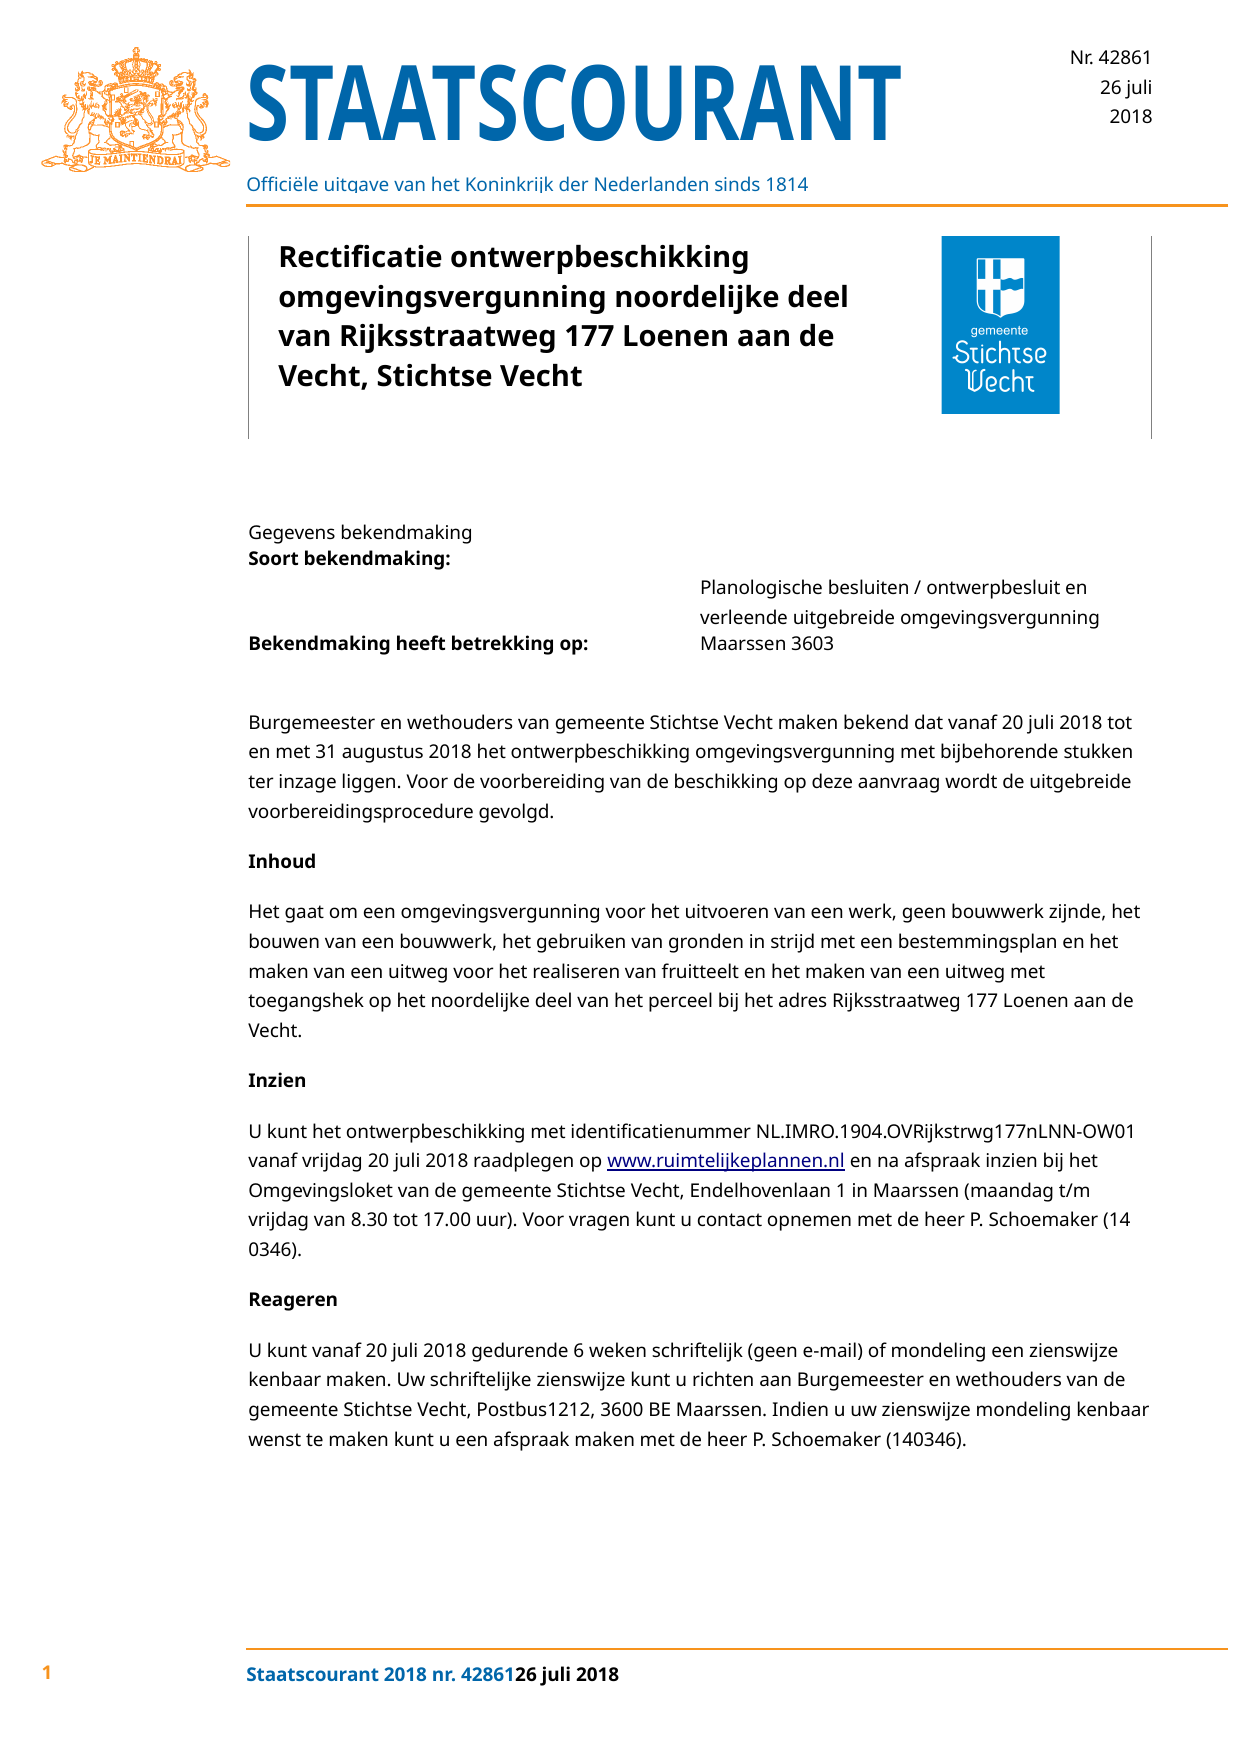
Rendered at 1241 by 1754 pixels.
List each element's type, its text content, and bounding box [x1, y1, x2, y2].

table_cell Maarssen 3603 [700, 630, 1152, 656]
picture [971, 348, 977, 359]
table_header [850, 414, 1151, 439]
text U kunt vanaf 20 juli 2018 gedurende 6 weken schriftelijk (geen e-mail) of mondeling een zienswijze kenbaar maken. Uw schriftelijke zienswijze kunt u richten aan Burgemeester en wethouders van de gemeente Stichtse Vecht, Postbus1212, 3600 BE Maarssen. Indien u uw zienswijze mondeling kenbaar wenst te maken kunt u een afspraak maken met de heer P. Schoemaker (140346). [248, 1337, 1152, 1452]
picture [1000, 289, 1024, 317]
picture [1001, 259, 1024, 279]
table_cell Soort bekendmaking: [248, 545, 700, 630]
picture [1013, 348, 1019, 359]
text Inzien [248, 1067, 1152, 1093]
text Burgemeester en wethouders van gemeente Stichtse Vecht maken bekend dat vanaf 20 juli 2018 tot en met 31 augustus 2018 het ontwerpbeschikking omgevingsvergunning met bijbehorende stukken ter inzage liggen. Voor de voorbereiding van de beschikking op deze aanvraag wordt de uitgebreide voorbereidingsprocedure gevolgd. [248, 709, 1152, 824]
table_cell Planologische besluiten / ontwerpbesluit en verleende uitgebreide omgevingsvergunning [700, 545, 1152, 630]
text Het gaat om een omgevingsvergunning voor het uitvoeren van een werk, geen bouwwerk zijnde, het bouwen van een bouwwerk, het gebruiken van gronden in strijd met een bestemmingsplan en het maken van een uitweg voor het realiseren van fruitteelt en het maken van een uitweg met toegangshek op het noordelijke deel van het perceel bij het adres Rijksstraatweg 177 Loenen aan de Vecht. [248, 899, 1152, 1043]
text Inhoud [248, 848, 1152, 874]
picture [1027, 377, 1032, 389]
table_header [850, 236, 941, 413]
text U kunt het ontwerpbeschikking met identificatienummer NL.IMRO.1904.OVRijkstrwg177nLNN-OW01 vanaf vrijdag 20 juli 2018 raadplegen op www.ruimtelijkeplannen.nl en na afspraak inzien bij het Omgevingsloket van de gemeente Stichtse Vecht, Endelhovenlaan 1 in Maarssen (maandag t/m vrijdag van 8.30 tot 17.00 uur). Voor vragen kunt u contact opnemen met de heer P. Schoemaker (14 0346). [248, 1118, 1152, 1262]
table_cell Bekendmaking heeft betrekking op: [248, 630, 700, 656]
table_header Rectificatie ontwerpbeschikking omgevingsvergunning noordelijke deel van Rijksstraatweg 177 Loenen aan de Vecht, Stichtse Vecht [249, 236, 850, 439]
table_header Gegevens bekendmaking [248, 519, 700, 545]
text Reageren [248, 1287, 1152, 1312]
table_header [1060, 236, 1151, 413]
picture [977, 259, 1000, 313]
picture [41, 47, 231, 172]
picture [1013, 370, 1020, 391]
